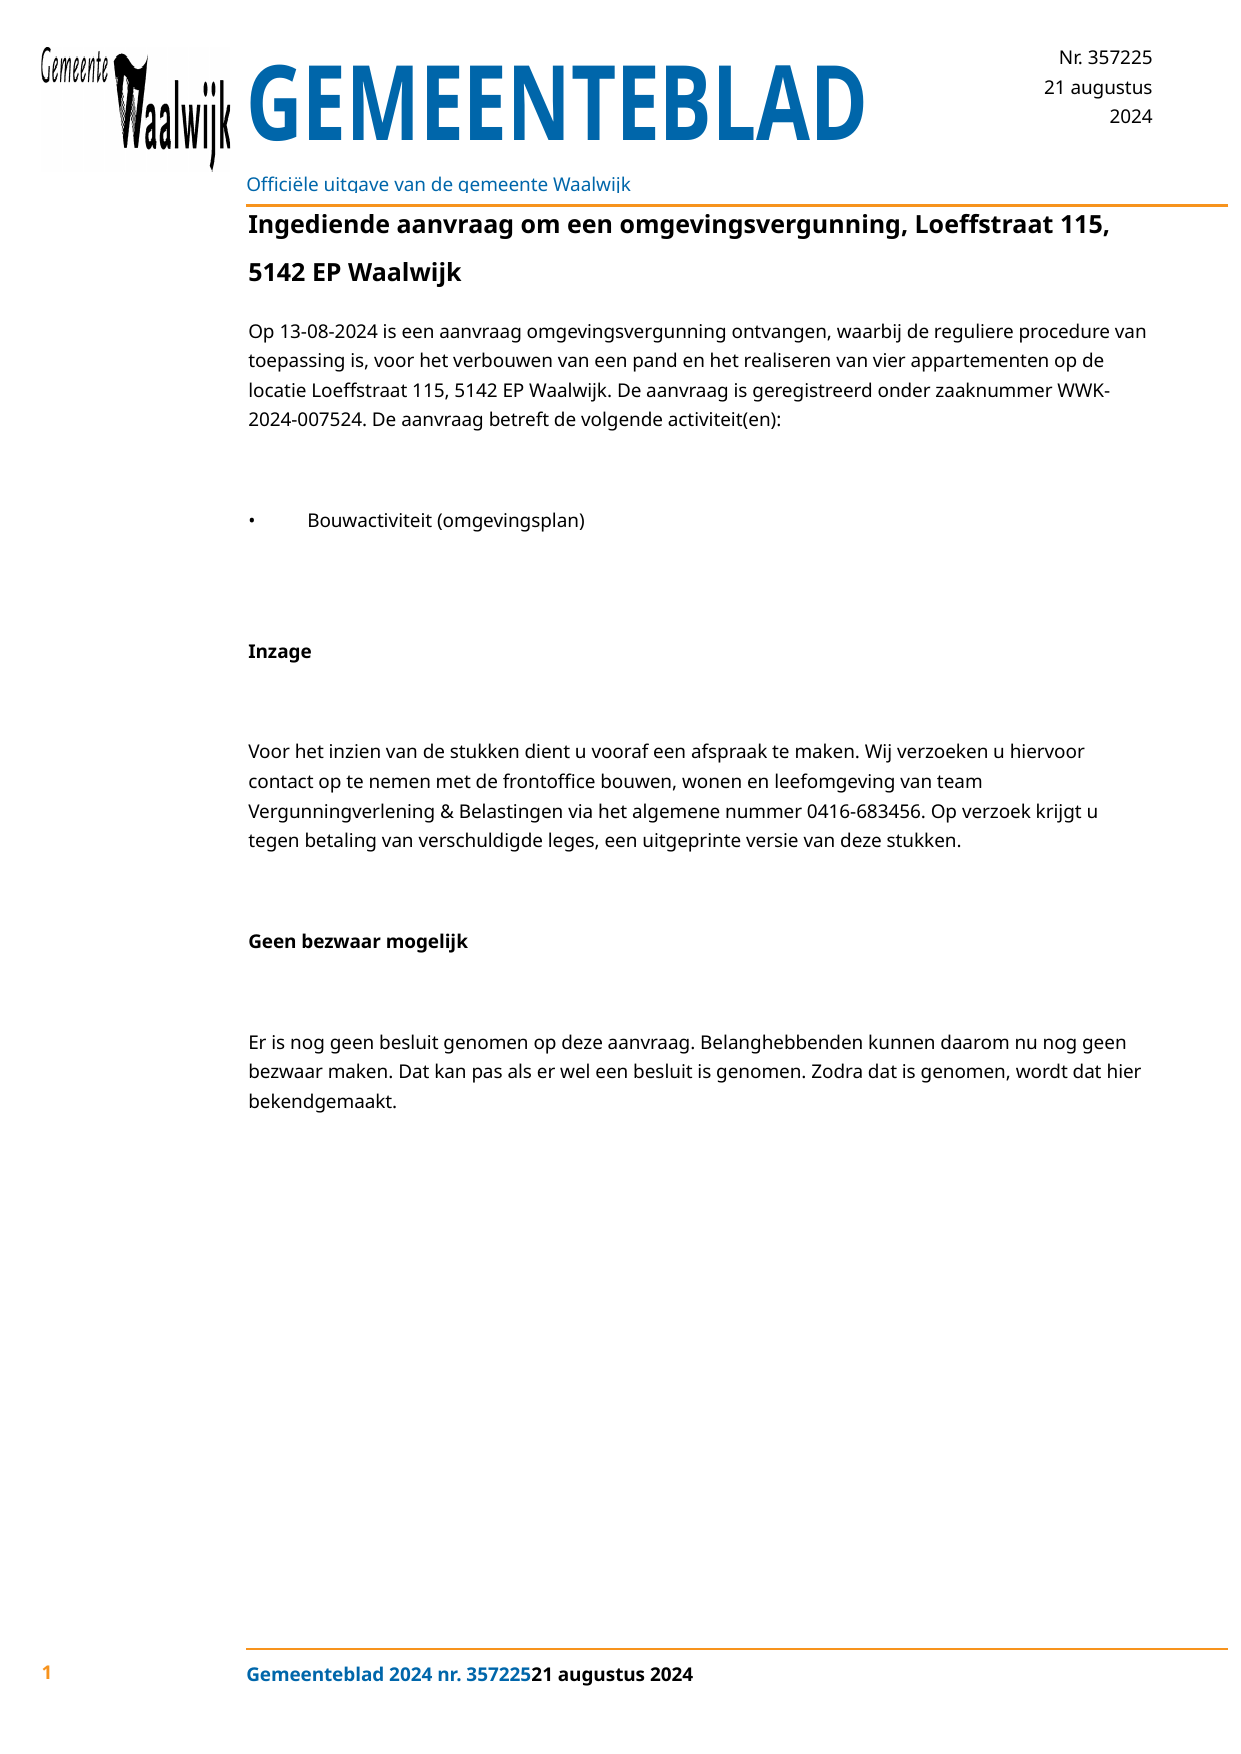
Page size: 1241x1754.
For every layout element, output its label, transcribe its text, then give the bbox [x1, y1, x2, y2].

list Bouwactiviteit (omgevingsplan) [248, 507, 1152, 533]
text Voor het inzien van de stukken dient u vooraf een afspraak te maken. Wij verzoeken u hiervoor contact op te nemen met de frontoffice bouwen, wonen en leefomgeving van team Vergunningverlening & Belastingen via het algemene nummer 0416-683456. Op verzoek krijgt u tegen betaling van verschuldigde leges, een uitgeprinte versie van deze stukken. [248, 739, 1152, 853]
text Geen bezwaar mogelijk [248, 928, 1152, 954]
text Er is nog geen besluit genomen op deze aanvraag. Belanghebbenden kunnen daarom nu nog geen bezwaar maken. Dat kan pas als er wel een besluit is genomen. Zodra dat is genomen, wordt dat hier bekendgemaakt. [248, 1029, 1152, 1114]
text Op 13-08-2024 is een aanvraag omgevingsvergunning ontvangen, waarbij de reguliere procedure van toepassing is, voor het verbouwen van een pand en het realiseren van vier appartementen op de locatie Loeffstraat 115, 5142 EP Waalwijk. De aanvraag is geregistreerd onder zaaknummer WWK-2024-007524. De aanvraag betreft de volgende activiteit(en): [248, 318, 1152, 432]
picture [41, 47, 231, 172]
text Ingediende aanvraag om een omgevingsvergunning, Loeffstraat 115, 5142 EP Waalwijk [248, 207, 1152, 288]
text Inzage [248, 638, 1152, 664]
